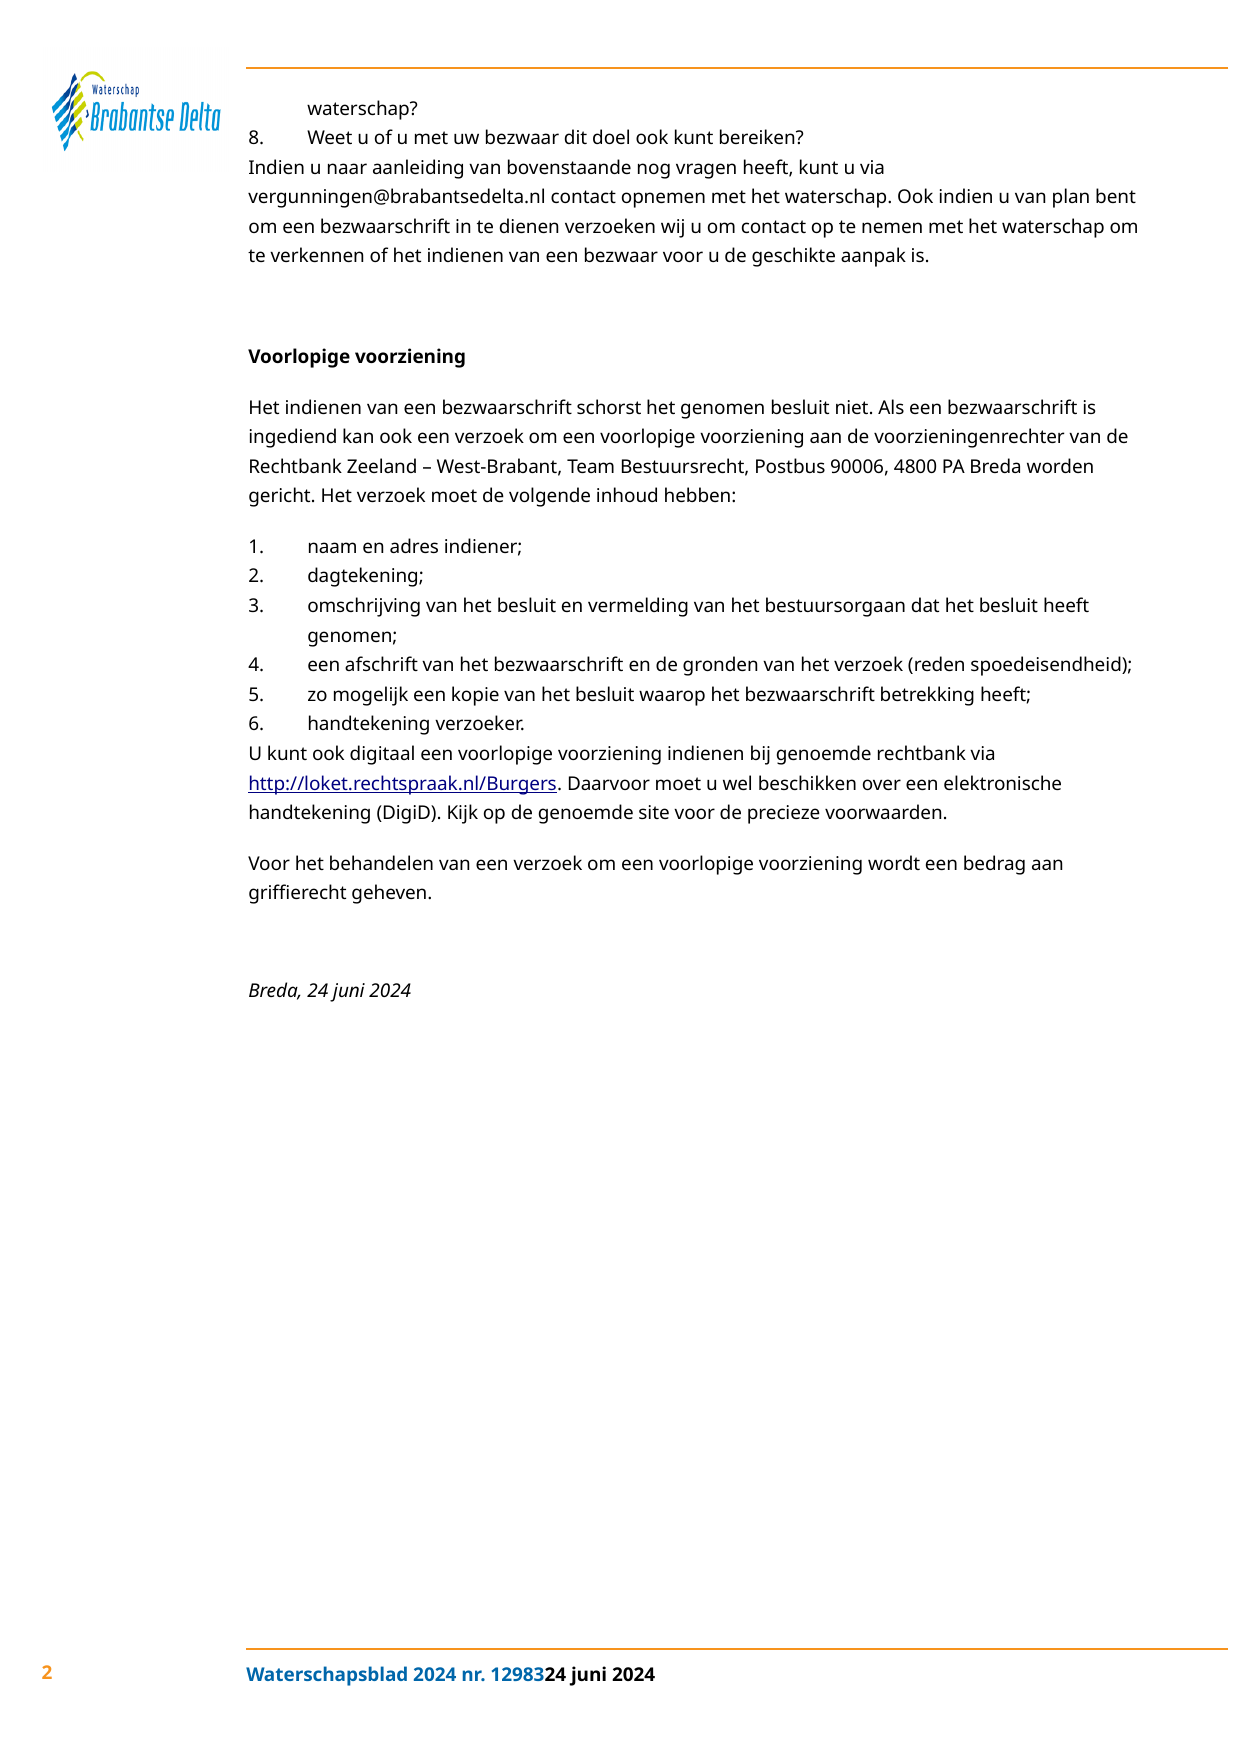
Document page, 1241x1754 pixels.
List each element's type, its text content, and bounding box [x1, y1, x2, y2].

list naam en adres indiener; [248, 533, 1152, 559]
list een afschrift van het bezwaarschrift en de gronden van het verzoek (reden spoedeisendheid); [248, 651, 1152, 677]
text Indien u naar aanleiding van bovenstaande nog vragen heeft, kunt u via vergunningen@brabantsedelta.nl contact opnemen met het waterschap. Ook indien u van plan bent om een bezwaarschrift in te dienen verzoeken wij u om contact op te nemen met het waterschap om te verkennen of het indienen van een bezwaar voor u de geschikte aanpak is. [248, 154, 1152, 268]
list waterschap? [248, 95, 1152, 121]
text Het indienen van een bezwaarschrift schorst het genomen besluit niet. Als een bezwaarschrift is ingediend kan ook een verzoek om een voorlopige voorziening aan de voorzieningenrechter van de Rechtbank Zeeland – West-Brabant, Team Bestuursrecht, Postbus 90006, 4800 PA Breda worden gericht. Het verzoek moet de volgende inhoud hebben: [248, 394, 1152, 508]
text Voor het behandelen van een verzoek om een voorlopige voorziening wordt een bedrag aan griffierecht geheven. [248, 850, 1152, 905]
list zo mogelijk een kopie van het besluit waarop het bezwaarschrift betrekking heeft; [248, 681, 1152, 707]
picture [41, 47, 231, 172]
text Voorlopige voorziening [248, 343, 1152, 369]
list Weet u of u met uw bezwaar dit doel ook kunt bereiken? [248, 124, 1152, 150]
list handtekening verzoeker. [248, 711, 1152, 736]
text U kunt ook digitaal een voorlopige voorziening indienen bij genoemde rechtbank via http://loket.rechtspraak.nl/Burgers. Daarvoor moet u wel beschikken over een elektronische handtekening (DigiD). Kijk op de genoemde site voor de precieze voorwaarden. [248, 740, 1152, 825]
list dagtekening; [248, 563, 1152, 588]
text Breda, 24 juni 2024 [248, 978, 1152, 1003]
list omschrijving van het besluit en vermelding van het bestuursorgaan dat het besluit heeft genomen; [248, 592, 1152, 648]
